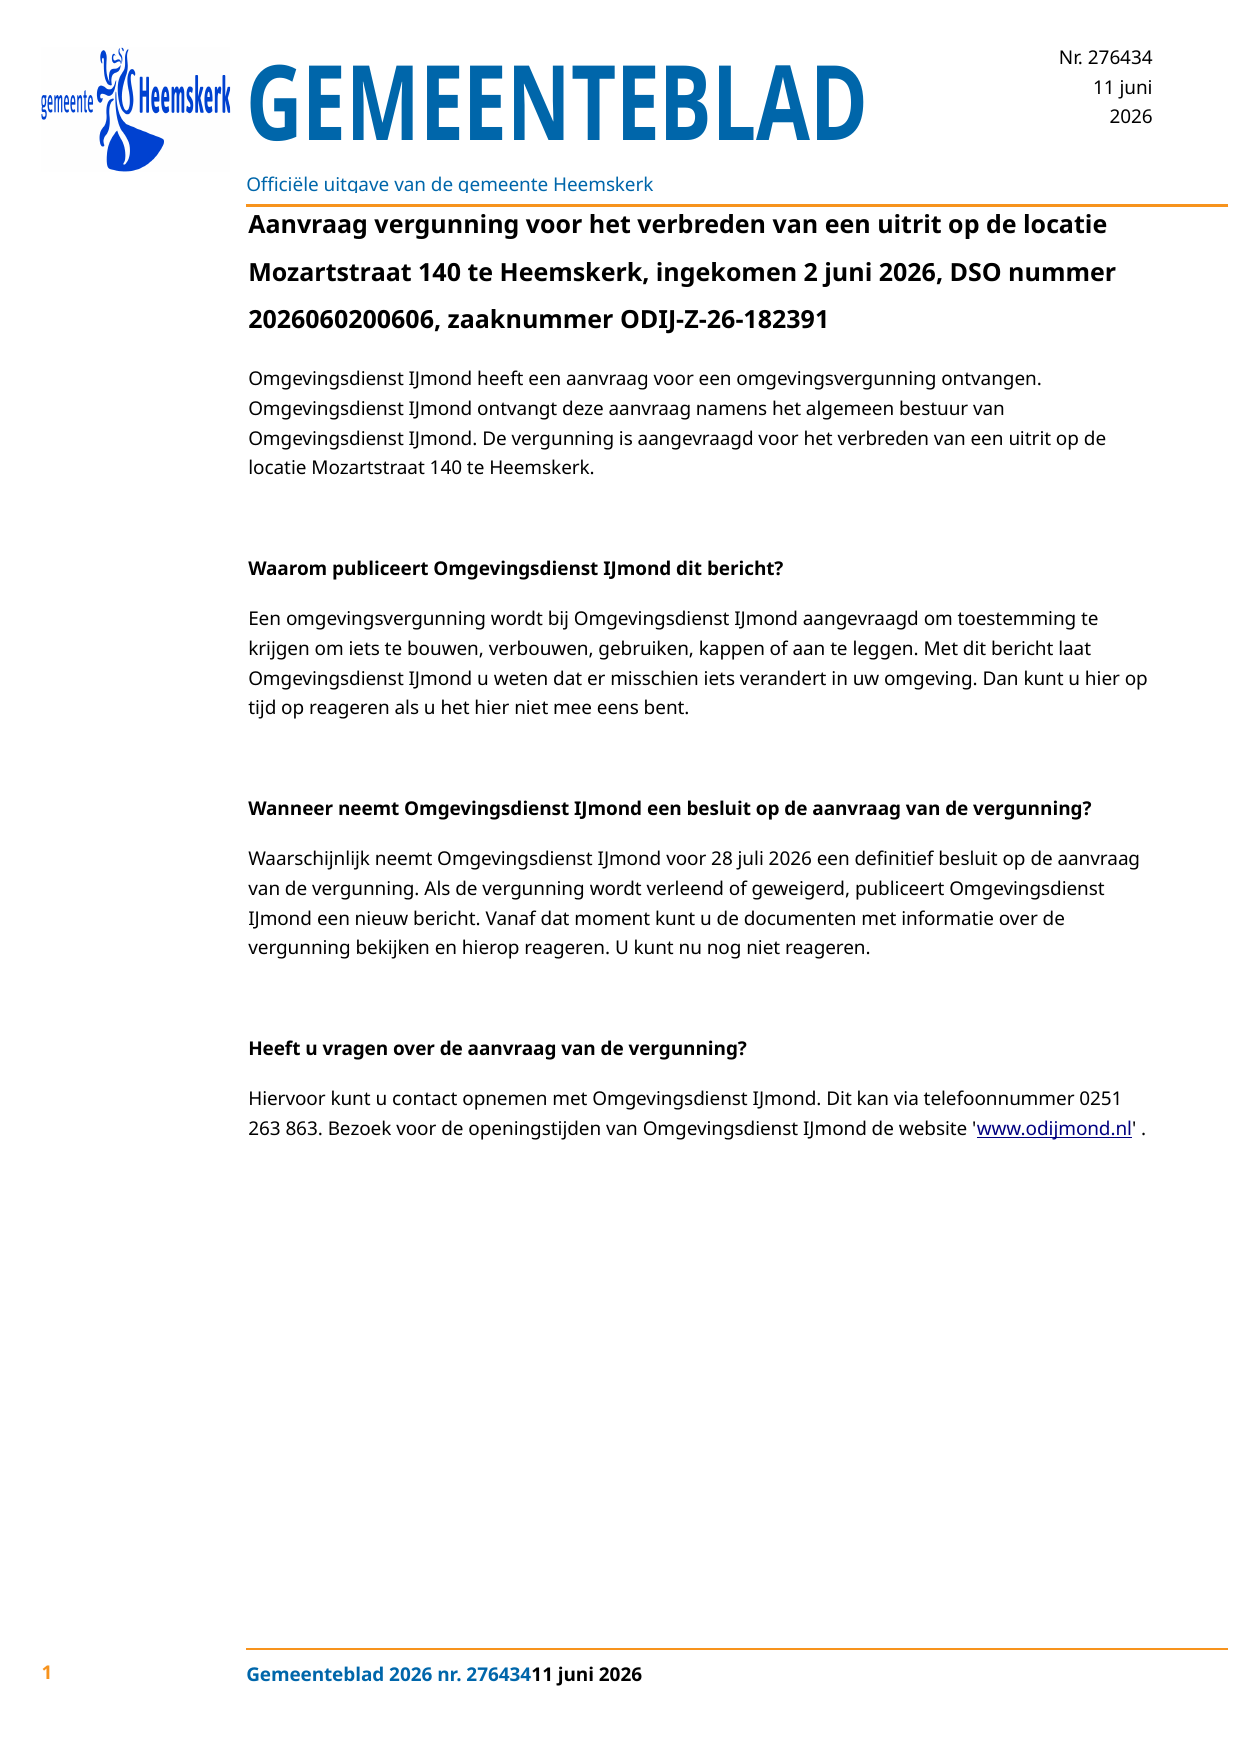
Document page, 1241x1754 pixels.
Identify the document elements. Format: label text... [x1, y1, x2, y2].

picture [41, 47, 231, 172]
text Aanvraag vergunning voor het verbreden van een uitrit op de locatie Mozartstraat 140 te Heemskerk, ingekomen 2 juni 2026, DSO nummer 2026060200606, zaaknummer ODIJ-Z-26-182391 [248, 207, 1152, 336]
text Heeft u vragen over de aanvraag van de vergunning? [248, 1035, 1152, 1061]
text Waarom publiceert Omgevingsdienst IJmond dit bericht? [248, 555, 1152, 581]
text Hiervoor kunt u contact opnemen met Omgevingsdienst IJmond. Dit kan via telefoonnummer 0251 263 863. Bezoek voor de openingstijden van Omgevingsdienst IJmond de website 'www.odijmond.nl' . [248, 1086, 1152, 1141]
text Wanneer neemt Omgevingsdienst IJmond een besluit op de aanvraag van de vergunning? [248, 795, 1152, 821]
text Omgevingsdienst IJmond heeft een aanvraag voor een omgevingsvergunning ontvangen. Omgevingsdienst IJmond ontvangt deze aanvraag namens het algemeen bestuur van Omgevingsdienst IJmond. De vergunning is aangevraagd voor het verbreden van een uitrit op de locatie Mozartstraat 140 te Heemskerk. [248, 366, 1152, 480]
text Waarschijnlijk neemt Omgevingsdienst IJmond voor 28 juli 2026 een definitief besluit op de aanvraag van de vergunning. Als de vergunning wordt verleend of geweigerd, publiceert Omgevingsdienst IJmond een nieuw bericht. Vanaf dat moment kunt u de documenten met informatie over de vergunning bekijken en hierop reageren. U kunt nu nog niet reageren. [248, 846, 1152, 960]
text Een omgevingsvergunning wordt bij Omgevingsdienst IJmond aangevraagd om toestemming te krijgen om iets te bouwen, verbouwen, gebruiken, kappen of aan te leggen. Met dit bericht laat Omgevingsdienst IJmond u weten dat er misschien iets verandert in uw omgeving. Dan kunt u hier op tijd op reageren als u het hier niet mee eens bent. [248, 606, 1152, 720]
